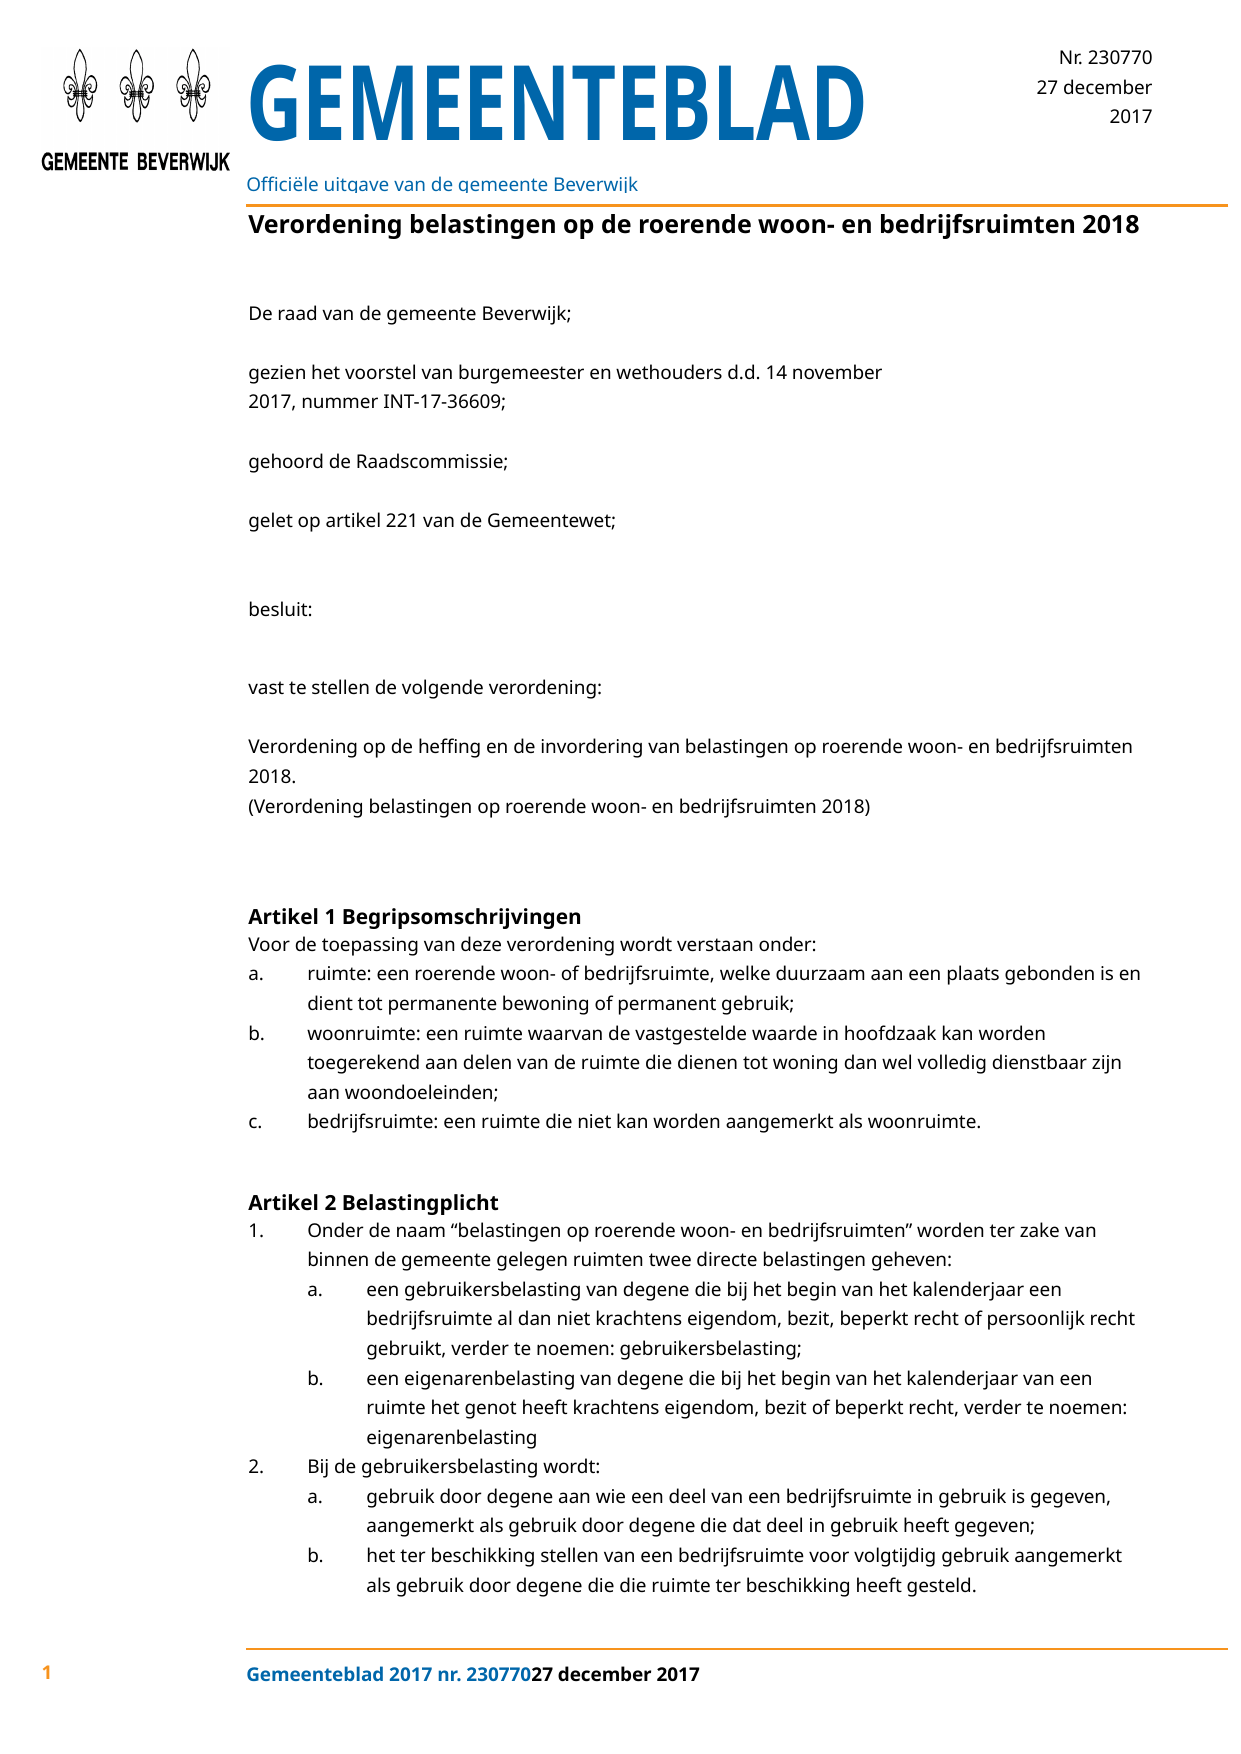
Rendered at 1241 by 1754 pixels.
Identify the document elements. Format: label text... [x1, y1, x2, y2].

list Onder de naam “belastingen op roerende woon- en bedrijfsruimten” worden ter zake van binnen de gemeente gelegen ruimten twee directe belastingen geheven: [248, 1217, 1152, 1272]
list bedrijfsruimte: een ruimte die niet kan worden aangemerkt als woonruimte. [248, 1108, 1152, 1134]
text Artikel 1 Begripsomschrijvingen [248, 902, 1152, 931]
text Verordening op de heffing en de invordering van belastingen op roerende woon- en bedrijfsruimten 2018. [248, 734, 1152, 789]
list woonruimte: een ruimte waarvan de vastgestelde waarde in hoofdzaak kan worden toegerekend aan delen van de ruimte die dienen tot woning dan wel volledig dienstbaar zijn aan woondoeleinden; [248, 1020, 1152, 1104]
text gezien het voorstel van burgemeester en wethouders d.d. 14 november [248, 359, 1152, 385]
list Bij de gebruikersbelasting wordt: [248, 1453, 1152, 1479]
text De raad van de gemeente Beverwijk; [248, 300, 1152, 326]
list ruimte: een roerende woon- of bedrijfsruimte, welke duurzaam aan een plaats gebonden is en dient tot permanente bewoning of permanent gebruik; [248, 961, 1152, 1016]
text Artikel 2 Belastingplicht [248, 1188, 1152, 1217]
text gehoord de Raadscommissie; [248, 448, 1152, 473]
list een eigenarenbelasting van degene die bij het begin van het kalenderjaar van een ruimte het genot heeft krachtens eigendom, bezit of beperkt recht, verder te noemen: eigenarenbelasting [307, 1365, 1152, 1450]
list het ter beschikking stellen van een bedrijfsruimte voor volgtijdig gebruik aangemerkt als gebruik door degene die die ruimte ter beschikking heeft gesteld. [307, 1542, 1152, 1598]
text Verordening belastingen op de roerende woon- en bedrijfsruimten 2018 [248, 207, 1152, 241]
picture [41, 47, 231, 172]
text besluit: [248, 596, 1152, 621]
text (Verordening belastingen op roerende woon- en bedrijfsruimten 2018) [248, 793, 1152, 819]
list gebruik door degene aan wie een deel van een bedrijfsruimte in gebruik is gegeven, aangemerkt als gebruik door degene die dat deel in gebruik heeft gegeven; [307, 1483, 1152, 1538]
text 2017, nummer INT-17-36609; [248, 389, 1152, 414]
list een gebruikersbelasting van degene die bij het begin van het kalenderjaar een bedrijfsruimte al dan niet krachtens eigendom, bezit, beperkt recht of persoonlijk recht gebruikt, verder te noemen: gebruikersbelasting; [307, 1276, 1152, 1361]
text vast te stellen de volgende verordening: [248, 674, 1152, 700]
text gelet op artikel 221 van de Gemeentewet; [248, 507, 1152, 533]
text Voor de toepassing van deze verordening wordt verstaan onder: [248, 931, 1152, 957]
